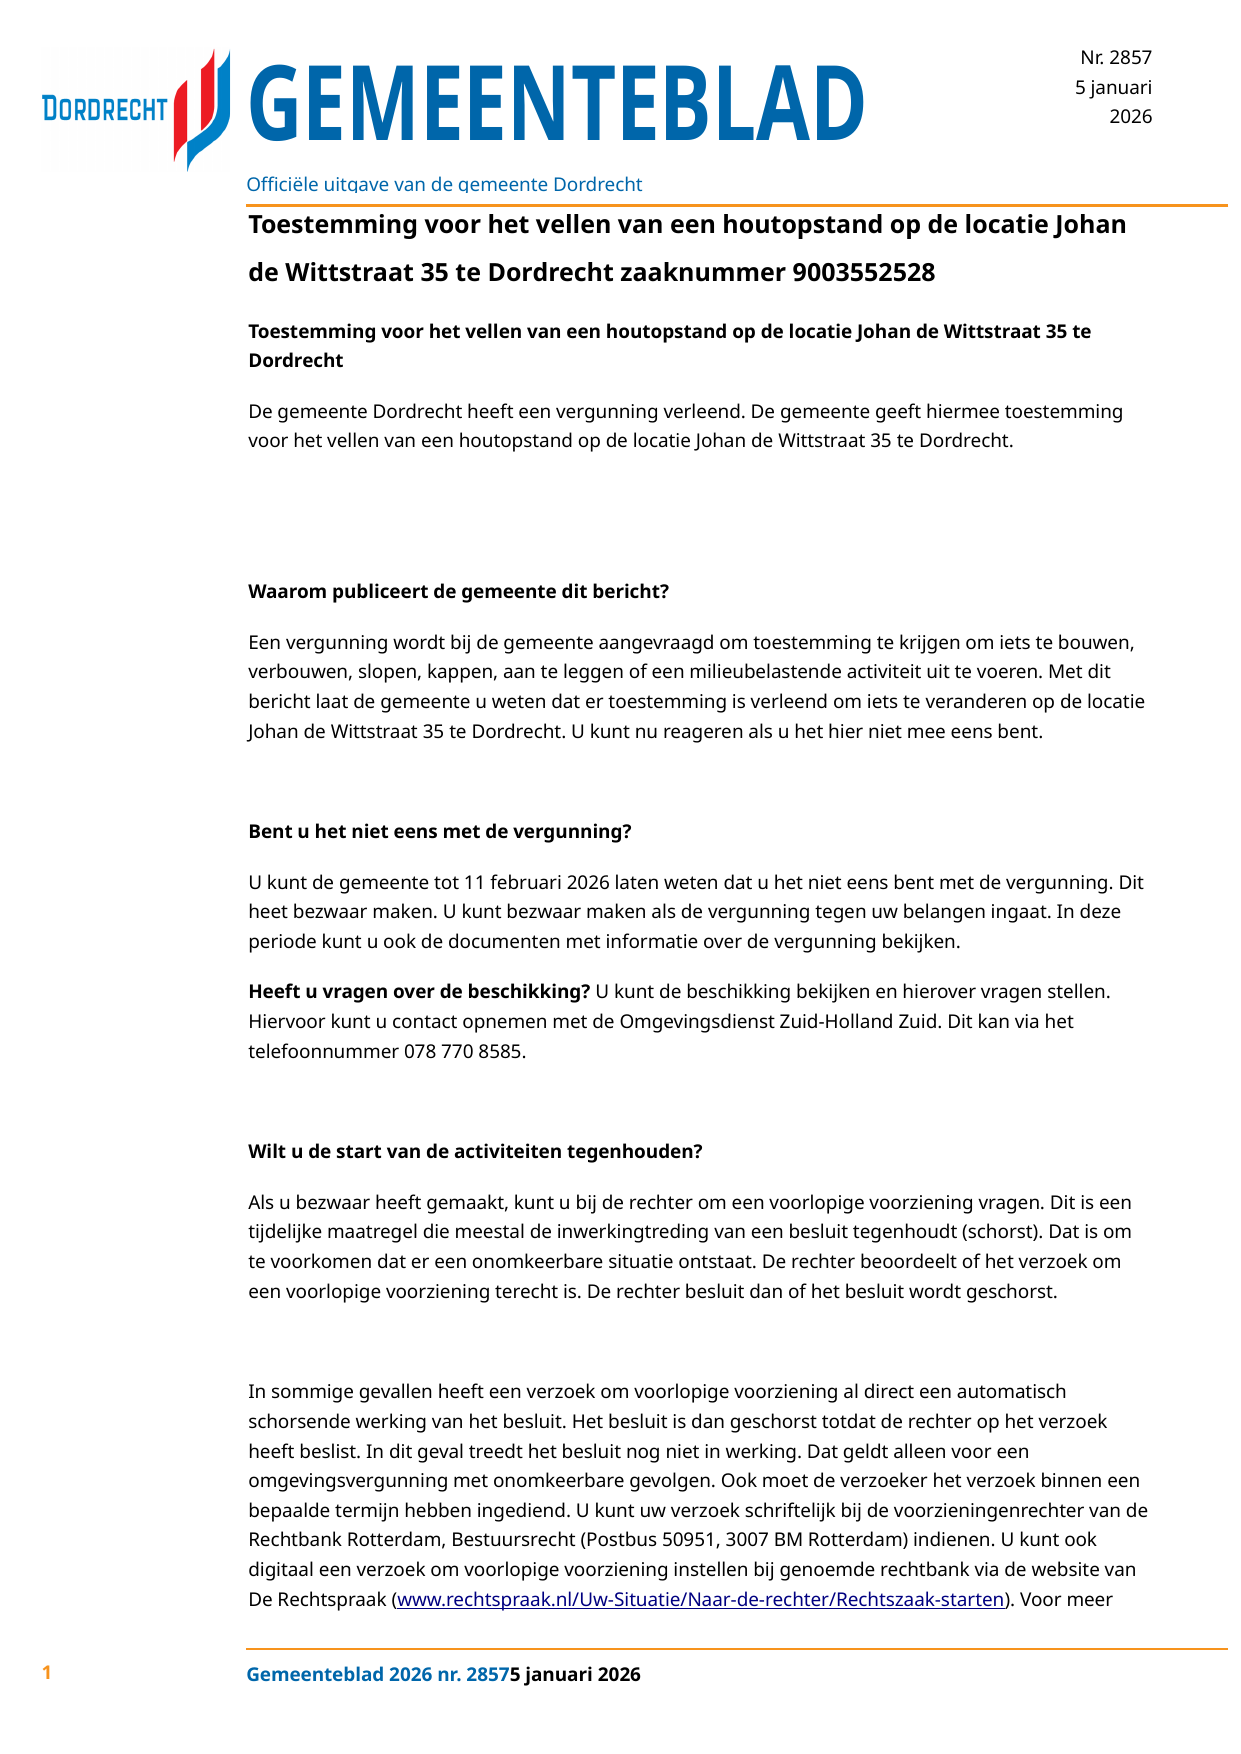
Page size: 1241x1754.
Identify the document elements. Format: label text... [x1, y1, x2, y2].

text In sommige gevallen heeft een verzoek om voorlopige voorziening al direct een automatisch schorsende werking van het besluit. Het besluit is dan geschorst totdat de rechter op het verzoek heeft beslist. In dit geval treedt het besluit nog niet in werking. Dat geldt alleen voor een omgevingsvergunning met onomkeerbare gevolgen. Ook moet de verzoeker het verzoek binnen een bepaalde termijn hebben ingediend. U kunt uw verzoek schriftelijk bij de voorzieningenrechter van de Rechtbank Rotterdam, Bestuursrecht (Postbus 50951, 3007 BM Rotterdam) indienen. U kunt ook digitaal een verzoek om voorlopige voorziening instellen bij genoemde rechtbank via de website van De Rechtspraak (www.rechtspraak.nl/Uw-Situatie/Naar-de-rechter/Rechtszaak-starten). Voor meer [248, 1379, 1152, 1612]
text Toestemming voor het vellen van een houtopstand op de locatie Johan de Wittstraat 35 te Dordrecht zaaknummer 9003552528 [248, 207, 1152, 288]
text Waarom publiceert de gemeente dit bericht? [248, 579, 1152, 604]
text Bent u het niet eens met de vergunning? [248, 819, 1152, 844]
text Wilt u de start van de activiteiten tegenhouden? [248, 1139, 1152, 1164]
text Als u bezwaar heeft gemaakt, kunt u bij de rechter om een voorlopige voorziening vragen. Dit is een tijdelijke maatregel die meestal de inwerkingtreding van een besluit tegenhoudt (schorst). Dat is om te voorkomen dat er een onomkeerbare situatie ontstaat. De rechter beoordeelt of het verzoek om een voorlopige voorziening terecht is. De rechter besluit dan of het besluit wordt geschorst. [248, 1189, 1152, 1304]
text Toestemming voor het vellen van een houtopstand op de locatie Johan de Wittstraat 35 te Dordrecht [248, 318, 1152, 373]
text U kunt de gemeente tot 11 februari 2026 laten weten dat u het niet eens bent met de vergunning. Dit heet bezwaar maken. U kunt bezwaar maken als de vergunning tegen uw belangen ingaat. In deze periode kunt u ook de documenten met informatie over de vergunning bekijken. [248, 869, 1152, 954]
picture [41, 47, 231, 172]
text De gemeente Dordrecht heeft een vergunning verleend. De gemeente geeft hiermee toestemming voor het vellen van een houtopstand op de locatie Johan de Wittstraat 35 te Dordrecht. [248, 398, 1152, 453]
text Een vergunning wordt bij de gemeente aangevraagd om toestemming te krijgen om iets te bouwen, verbouwen, slopen, kappen, aan te leggen of een milieubelastende activiteit uit te voeren. Met dit bericht laat de gemeente u weten dat er toestemming is verleend om iets te veranderen op de locatie Johan de Wittstraat 35 te Dordrecht. U kunt nu reageren als u het hier niet mee eens bent. [248, 629, 1152, 744]
text Heeft u vragen over de beschikking? U kunt de beschikking bekijken en hierover vragen stellen. Hiervoor kunt u contact opnemen met de Omgevingsdienst Zuid-Holland Zuid. Dit kan via het telefoonnummer 078 770 8585. [248, 979, 1152, 1064]
